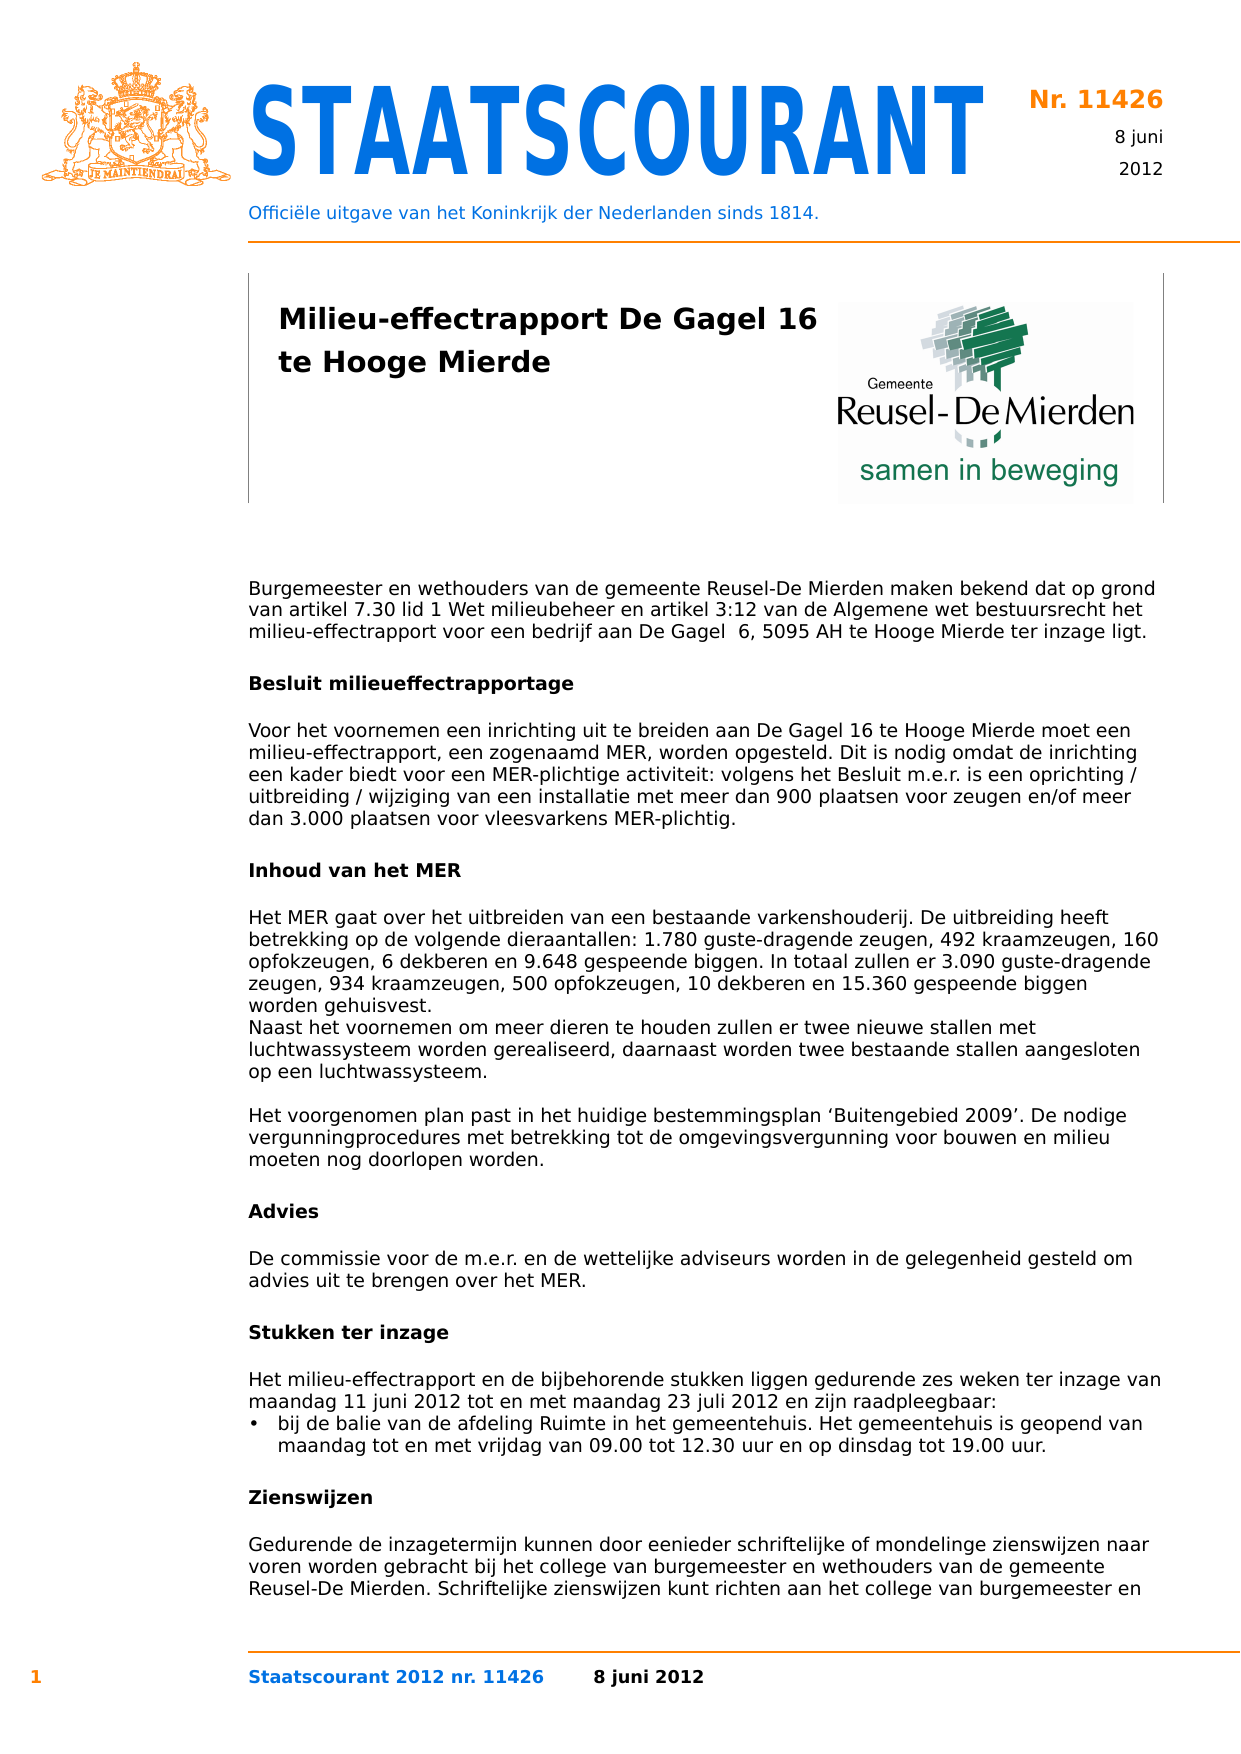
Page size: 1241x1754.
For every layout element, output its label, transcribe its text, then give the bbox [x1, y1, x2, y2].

table_cell 8 juni [998, 121, 1240, 153]
text De commissie voor de m.e.r. en de wettelijke adviseurs worden in de gelegenheid gesteld om advies uit te brengen over het MER. [248, 1248, 1163, 1292]
table_header STAATSCOURANT [248, 62, 998, 203]
text Voor het voornemen een inrichting uit te breiden aan De Gagel 16 te Hooge Mierde moet een milieu-effectrapport, een zogenaamd MER, worden opgesteld. Dit is nodig omdat de inrichting een kader biedt voor een MER-plichtige activiteit: volgens het Besluit m.e.r. is een oprichting / uitbreiding / wijziging van een installatie met meer dan 900 plaatsen voor zeugen en/of meer dan 3.000 plaatsen voor vleesvarkens MER-plichtig. [248, 720, 1163, 830]
table_header [25, 62, 248, 241]
table_cell Officiële uitgave van het Koninkrijk der Nederlanden sinds 1814. [248, 203, 1240, 241]
subtitle Advies [248, 1201, 1163, 1223]
picture [41, 62, 231, 186]
subtitle Inhoud van het MER [248, 860, 1163, 882]
table_header Nr. 11426 [998, 62, 1240, 121]
text Naast het voornemen om meer dieren te houden zullen er twee nieuwe stallen met luchtwassysteem worden gerealiseerd, daarnaast worden twee bestaande stallen aangesloten op een luchtwassysteem. [248, 1017, 1163, 1083]
text Het milieu-effectrapport en de bijbehorende stukken liggen gedurende zes weken ter inzage van maandag 11 juni 2012 tot en met maandag 23 juli 2012 en zijn raadpleegbaar: [248, 1369, 1163, 1413]
text Gedurende de inzagetermijn kunnen door eenieder schriftelijke of mondelinge zienswijzen naar voren worden gebracht bij het college van burgemeester en wethouders van de gemeente Reusel-De Mierden. Schriftelijke zienswijzen kunt richten aan het college van burgemeester en [248, 1534, 1163, 1599]
subtitle Milieu-effectrapport De Gagel 16 te Hooge Mierde [249, 273, 1163, 503]
table_cell 2012 [998, 153, 1240, 203]
text Het voorgenomen plan past in het huidige bestemmingsplan ‘Buitengebied 2009’. De nodige vergunningprocedures met betrekking tot de omgevingsvergunning voor bouwen en milieu moeten nog doorlopen worden. [248, 1105, 1163, 1171]
picture [838, 302, 1134, 504]
subtitle Stukken ter inzage [248, 1322, 1163, 1344]
text Burgemeester en wethouders van de gemeente Reusel-De Mierden maken bekend dat op grond van artikel 7.30 lid 1 Wet milieubeheer en artikel 3:12 van de Algemene wet bestuursrecht het milieu-effectrapport voor een bedrijf aan De Gagel 6, 5095 AH te Hooge Mierde ter inzage ligt. [248, 577, 1163, 643]
text Het MER gaat over het uitbreiden van een bestaande varkenshouderij. De uitbreiding heeft betrekking op de volgende dieraantallen: 1.780 guste-dragende zeugen, 492 kraamzeugen, 160 opfokzeugen, 6 dekberen en 9.648 gespeende biggen. In totaal zullen er 3.090 guste-dragende zeugen, 934 kraamzeugen, 500 opfokzeugen, 10 dekberen en 15.360 gespeende biggen worden gehuisvest. [248, 907, 1163, 1017]
subtitle Besluit milieueffectrapportage [248, 673, 1163, 695]
subtitle Zienswijzen [248, 1487, 1163, 1509]
text • bij de balie van de afdeling Ruimte in het gemeentehuis. Het gemeentehuis is geopend van maandag tot en met vrijdag van 09.00 tot 12.30 uur en op dinsdag tot 19.00 uur. [248, 1413, 1163, 1457]
